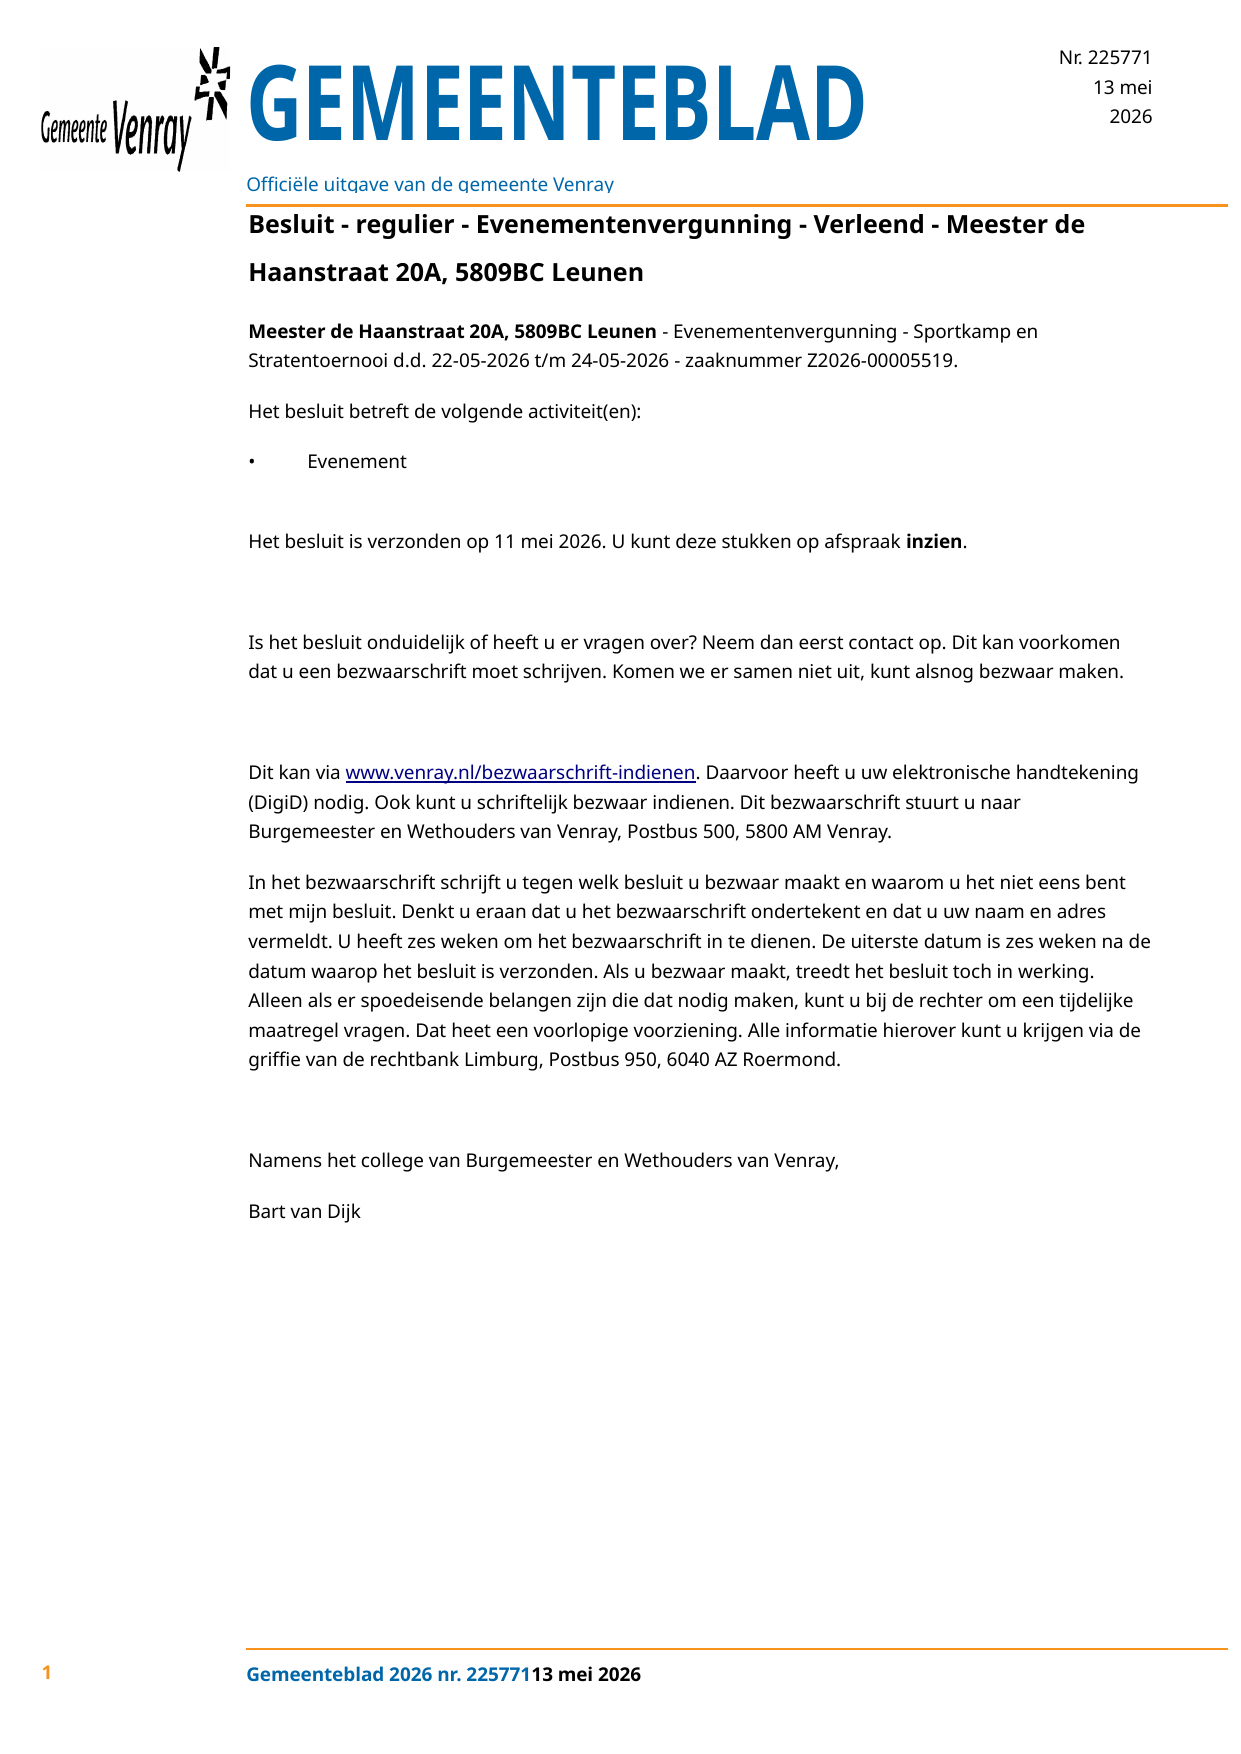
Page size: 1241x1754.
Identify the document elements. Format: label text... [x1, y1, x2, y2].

text Meester de Haanstraat 20A, 5809BC Leunen - Evenementenvergunning - Sportkamp en Stratentoernooi d.d. 22-05-2026 t/m 24-05-2026 - zaaknummer Z2026-00005519. [248, 318, 1152, 373]
text Is het besluit onduidelijk of heeft u er vragen over? Neem dan eerst contact op. Dit kan voorkomen dat u een bezwaarschrift moet schrijven. Komen we er samen niet uit, kunt alsnog bezwaar maken. [248, 629, 1152, 684]
text In het bezwaarschrift schrijft u tegen welk besluit u bezwaar maakt en waarom u het niet eens bent met mijn besluit. Denkt u eraan dat u het bezwaarschrift ondertekent en dat u uw naam en adres vermeldt. U heeft zes weken om het bezwaarschrift in te dienen. De uiterste datum is zes weken na de datum waarop het besluit is verzonden. Als u bezwaar maakt, treedt het besluit toch in werking. Alleen als er spoedeisende belangen zijn die dat nodig maken, kunt u bij de rechter om een tijdelijke maatregel vragen. Dat heet een voorlopige voorziening. Alle informatie hierover kunt u krijgen via de griffie van de rechtbank Limburg, Postbus 950, 6040 AZ Roermond. [248, 869, 1152, 1072]
text Besluit - regulier - Evenementenvergunning - Verleend - Meester de Haanstraat 20A, 5809BC Leunen [248, 207, 1152, 288]
picture [41, 47, 231, 172]
text Bart van Dijk [248, 1198, 1152, 1224]
text Namens het college van Burgemeester en Wethouders van Venray, [248, 1147, 1152, 1173]
list Evenement [248, 448, 1152, 474]
text Dit kan via www.venray.nl/bezwaarschrift-indienen. Daarvoor heeft u uw elektronische handtekening (DigiD) nodig. Ook kunt u schriftelijk bezwaar indienen. Dit bezwaarschrift stuurt u naar Burgemeester en Wethouders van Venray, Postbus 500, 5800 AM Venray. [248, 759, 1152, 844]
text Het besluit betreft de volgende activiteit(en): [248, 398, 1152, 424]
text Het besluit is verzonden op 11 mei 2026. U kunt deze stukken op afspraak inzien. [248, 528, 1152, 554]
